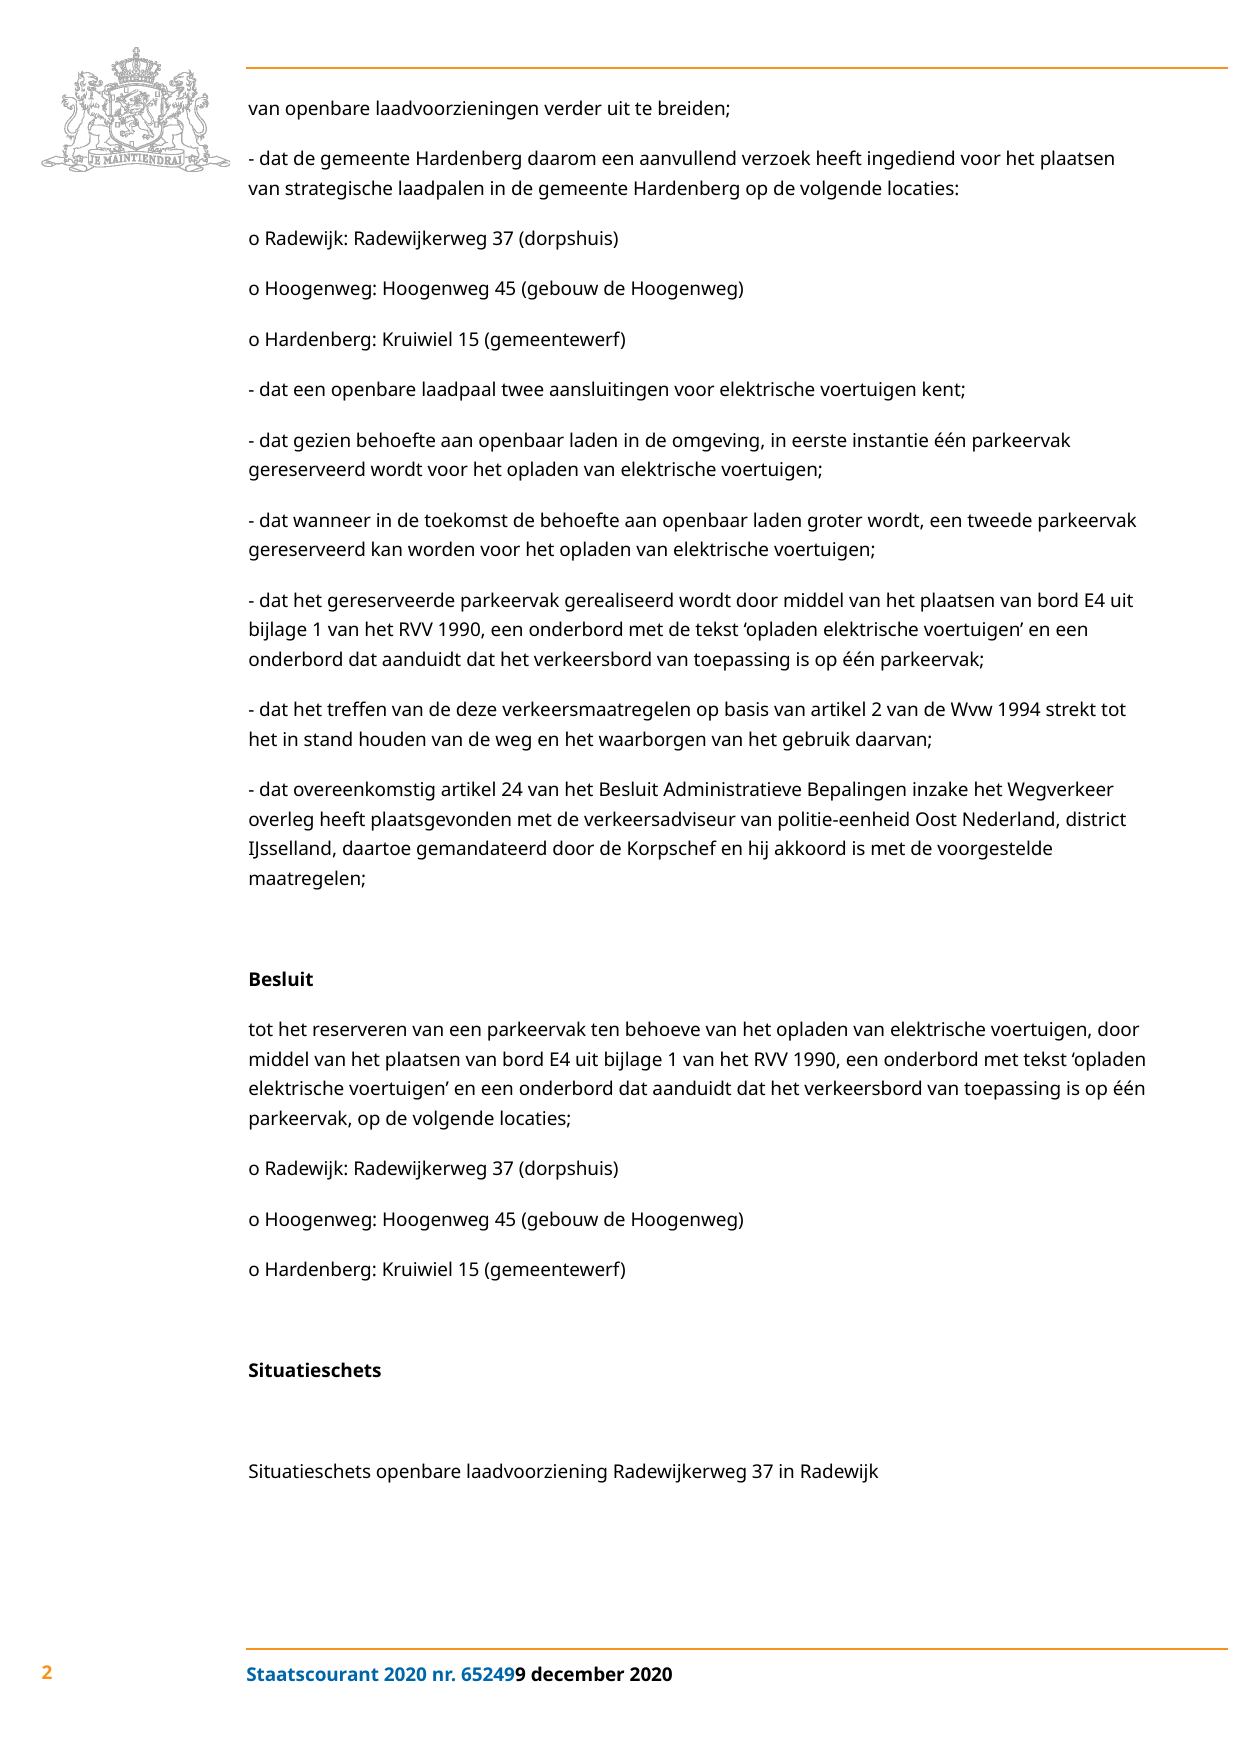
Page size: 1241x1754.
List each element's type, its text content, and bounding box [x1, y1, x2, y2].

text Situatieschets openbare laadvoorziening Radewijkerweg 37 in Radewijk [248, 1458, 1152, 1484]
text o Hoogenweg: Hoogenweg 45 (gebouw de Hoogenweg) [248, 1206, 1152, 1232]
text - dat het gereserveerde parkeervak gerealiseerd wordt door middel van het plaatsen van bord E4 uit bijlage 1 van het RVV 1990, een onderbord met de tekst ‘opladen elektrische voertuigen’ en een onderbord dat aanduidt dat het verkeersbord van toepassing is op één parkeervak; [248, 587, 1152, 672]
text - dat het treffen van de deze verkeersmaatregelen op basis van artikel 2 van de Wvw 1994 strekt tot het in stand houden van de weg en het waarborgen van het gebruik daarvan; [248, 696, 1152, 752]
text tot het reserveren van een parkeervak ten behoeve van het opladen van elektrische voertuigen, door middel van het plaatsen van bord E4 uit bijlage 1 van het RVV 1990, een onderbord met tekst ‘opladen elektrische voertuigen’ en een onderbord dat aanduidt dat het verkeersbord van toepassing is op één parkeervak, op de volgende locaties; [248, 1016, 1152, 1131]
text Situatieschets [248, 1357, 1152, 1383]
text o Hoogenweg: Hoogenweg 45 (gebouw de Hoogenweg) [248, 276, 1152, 301]
text - dat een openbare laadpaal twee aansluitingen voor elektrische voertuigen kent; [248, 376, 1152, 402]
text - dat wanneer in de toekomst de behoefte aan openbaar laden groter wordt, een tweede parkeervak gereserveerd kan worden voor het opladen van elektrische voertuigen; [248, 507, 1152, 562]
text o Radewijk: Radewijkerweg 37 (dorpshuis) [248, 1156, 1152, 1181]
text - dat de gemeente Hardenberg daarom een aanvullend verzoek heeft ingediend voor het plaatsen van strategische laadpalen in de gemeente Hardenberg op de volgende locaties: [248, 145, 1152, 201]
text van openbare laadvoorzieningen verder uit te breiden; [248, 95, 1152, 121]
picture [41, 47, 231, 172]
text o Hardenberg: Kruiwiel 15 (gemeentewerf) [248, 326, 1152, 352]
text Besluit [248, 966, 1152, 992]
text - dat overeenkomstig artikel 24 van het Besluit Administratieve Bepalingen inzake het Wegverkeer overleg heeft plaatsgevonden met de verkeersadviseur van politie-eenheid Oost Nederland, district IJsselland, daartoe gemandateerd door de Korpschef en hij akkoord is met de voorgestelde maatregelen; [248, 776, 1152, 891]
text - dat gezien behoefte aan openbaar laden in de omgeving, in eerste instantie één parkeervak gereserveerd wordt voor het opladen van elektrische voertuigen; [248, 427, 1152, 482]
text o Radewijk: Radewijkerweg 37 (dorpshuis) [248, 225, 1152, 251]
text o Hardenberg: Kruiwiel 15 (gemeentewerf) [248, 1256, 1152, 1282]
